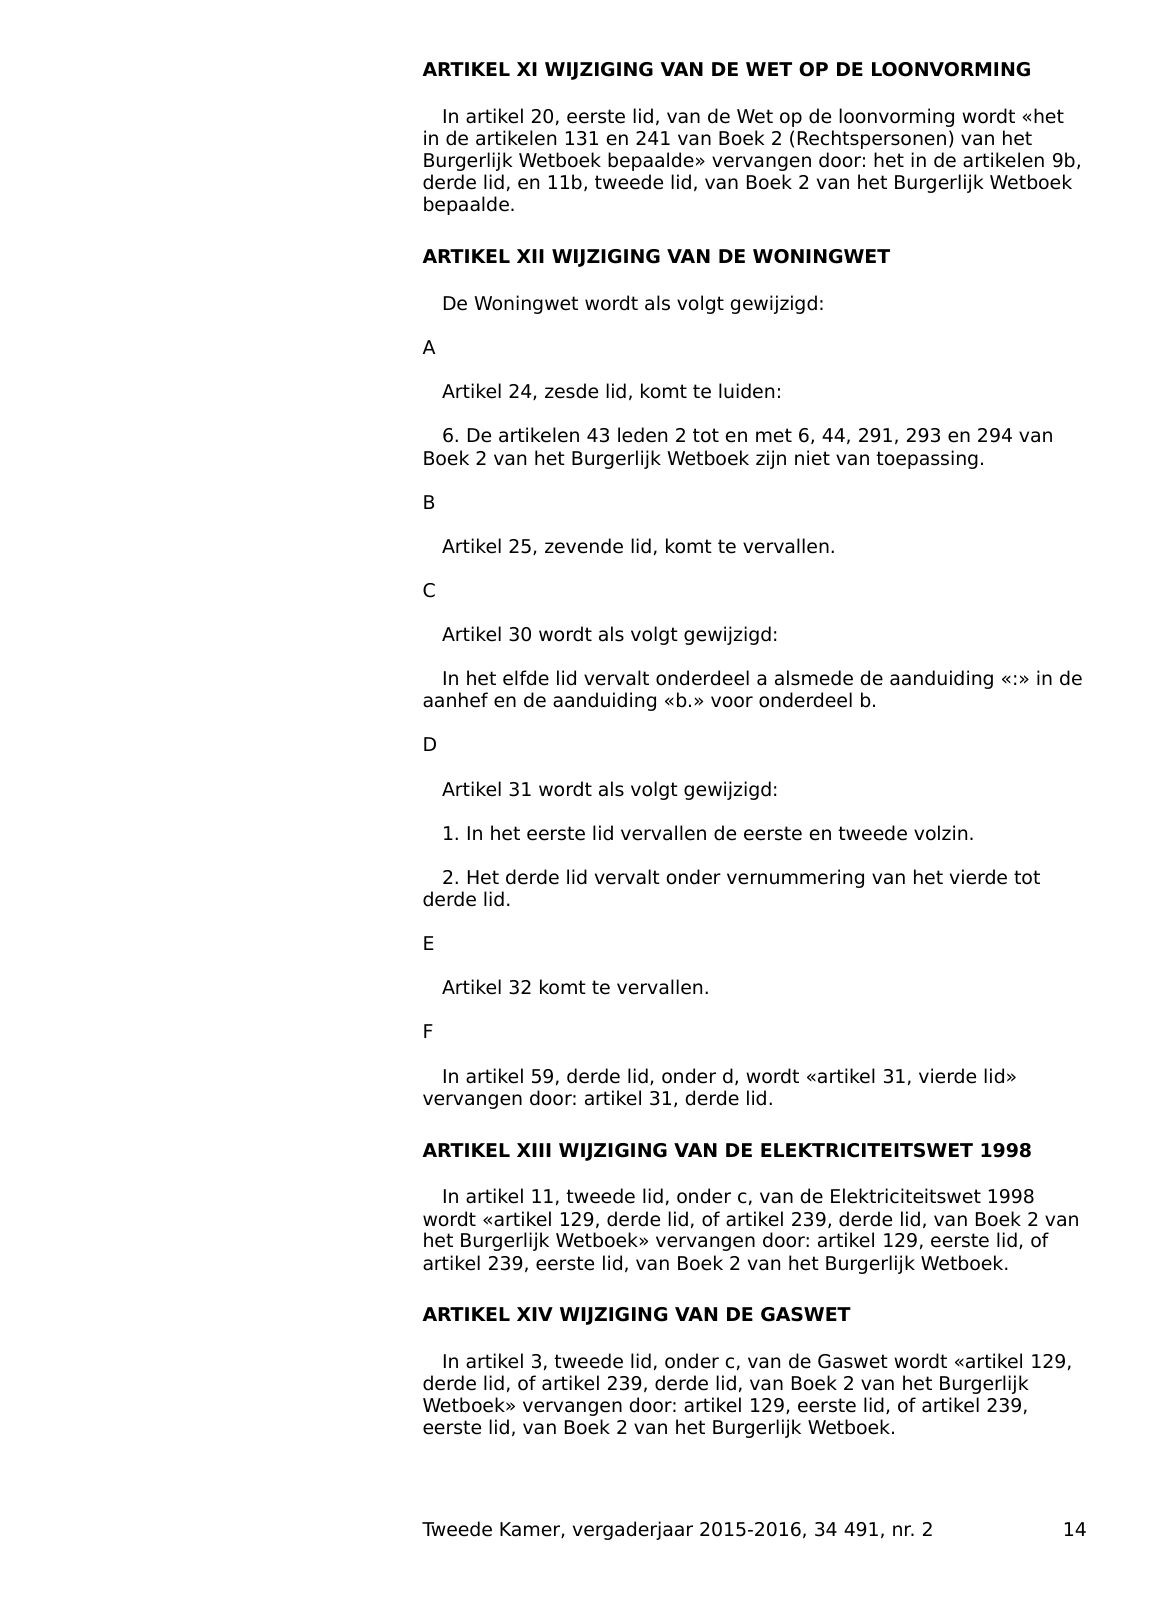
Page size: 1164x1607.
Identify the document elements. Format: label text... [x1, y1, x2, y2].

subtitle ARTIKEL XIV WIJZIGING VAN DE GASWET [422, 1304, 1087, 1326]
text Artikel 31 wordt als volgt gewijzigd: [422, 778, 1087, 801]
text Artikel 32 komt te vervallen. [422, 977, 1087, 999]
text In artikel 20, eerste lid, van de Wet op de loonvorming wordt «het in de artikelen 131 en 241 van Boek 2 (Rechtspersonen) van het Burgerlijk Wetboek bepaalde» vervangen door: het in de artikelen 9b, derde lid, en 11b, tweede lid, van Boek 2 van het Burgerlijk Wetboek bepaalde. [422, 106, 1087, 216]
subtitle ARTIKEL XIII WIJZIGING VAN DE ELEKTRICITEITSWET 1998 [422, 1139, 1087, 1161]
text E [422, 933, 1087, 955]
subtitle ARTIKEL XI WIJZIGING VAN DE WET OP DE LOONVORMING [422, 59, 1087, 81]
text De Woningwet wordt als volgt gewijzigd: [422, 293, 1087, 315]
subtitle ARTIKEL XII WIJZIGING VAN DE WONINGWET [422, 246, 1087, 268]
text A [422, 337, 1087, 359]
text In artikel 3, tweede lid, onder c, van de Gaswet wordt «artikel 129, derde lid, of artikel 239, derde lid, van Boek 2 van het Burgerlijk Wetboek» vervangen door: artikel 129, eerste lid, of artikel 239, eerste lid, van Boek 2 van het Burgerlijk Wetboek. [422, 1351, 1087, 1439]
text D [422, 734, 1087, 756]
text Artikel 30 wordt als volgt gewijzigd: [422, 624, 1087, 646]
text In het elfde lid vervalt onderdeel a alsmede de aanduiding «:» in de aanhef en de aanduiding «b.» voor onderdeel b. [422, 668, 1087, 712]
text Artikel 25, zevende lid, komt te vervallen. [422, 536, 1087, 558]
text In artikel 59, derde lid, onder d, wordt «artikel 31, vierde lid» vervangen door: artikel 31, derde lid. [422, 1066, 1087, 1109]
text Artikel 24, zesde lid, komt te luiden: [422, 381, 1087, 403]
text 1. In het eerste lid vervallen de eerste en tweede volzin. [422, 823, 1087, 845]
text 6. De artikelen 43 leden 2 tot en met 6, 44, 291, 293 en 294 van Boek 2 van het Burgerlijk Wetboek zijn niet van toepassing. [422, 425, 1087, 469]
text 2. Het derde lid vervalt onder vernummering van het vierde tot derde lid. [422, 867, 1087, 911]
text B [422, 492, 1087, 513]
text C [422, 580, 1087, 602]
text In artikel 11, tweede lid, onder c, van de Elektriciteitswet 1998 wordt «artikel 129, derde lid, of artikel 239, derde lid, van Boek 2 van het Burgerlijk Wetboek» vervangen door: artikel 129, eerste lid, of artikel 239, eerste lid, van Boek 2 van het Burgerlijk Wetboek. [422, 1186, 1087, 1274]
text F [422, 1021, 1087, 1043]
